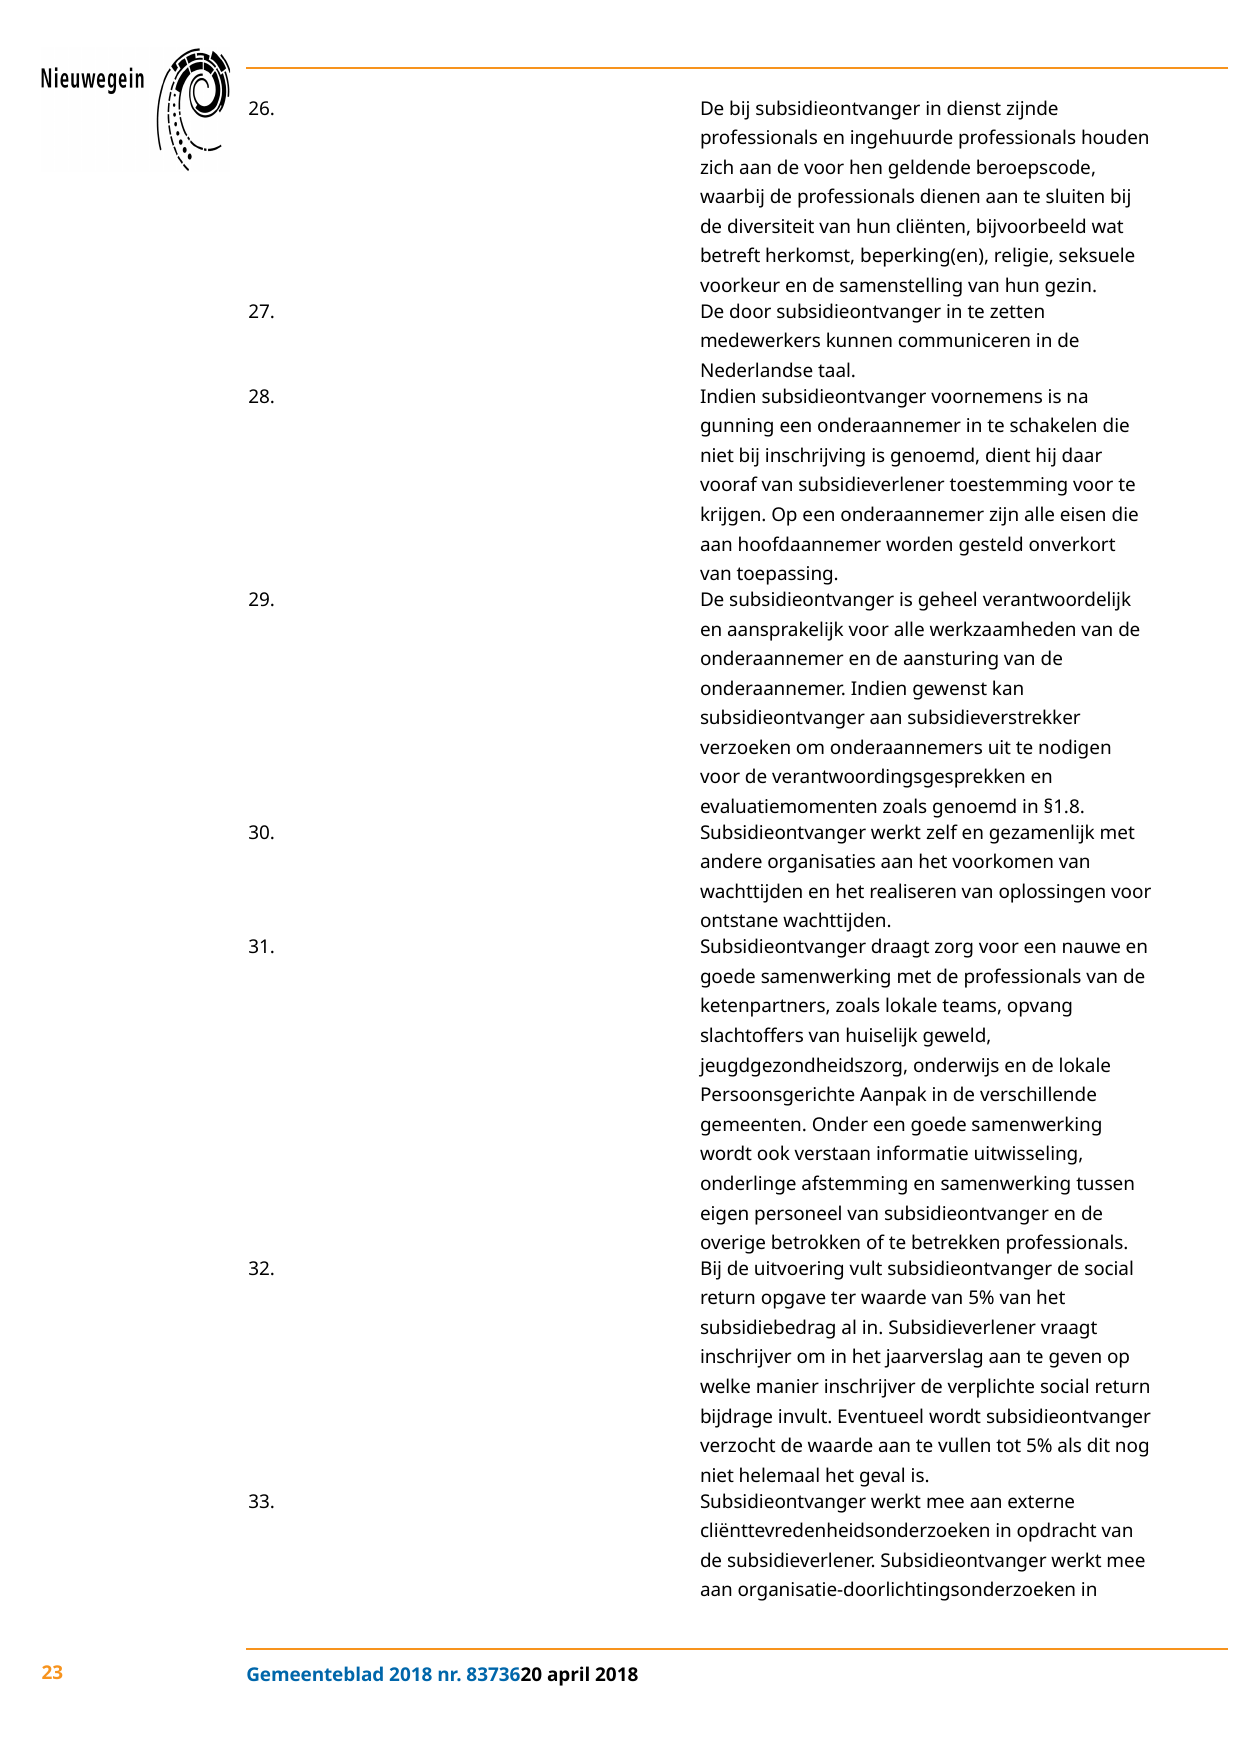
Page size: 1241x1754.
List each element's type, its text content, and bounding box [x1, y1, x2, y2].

table_cell 29. [248, 586, 700, 819]
table_cell 31. [248, 934, 700, 1255]
table_cell 32. [248, 1255, 700, 1488]
table_cell 27. [248, 298, 700, 383]
table_cell 28. [248, 383, 700, 586]
table_cell Indien subsidieontvanger voornemens is na gunning een onderaannemer in te schakelen die niet bij inschrijving is genoemd, dient hij daar vooraf van subsidieverlener toestemming voor te krijgen. Op een onderaannemer zijn alle eisen die aan hoofdaannemer worden gesteld onverkort van toepassing. [700, 383, 1152, 586]
table_cell 33. [248, 1488, 700, 1602]
table_cell Subsidieontvanger werkt mee aan externe cliënttevredenheidsonderzoeken in opdracht van de subsidieverlener. Subsidieontvanger werkt mee aan organisatie-doorlichtingsonderzoeken in [700, 1488, 1152, 1602]
table_cell Subsidieontvanger draagt zorg voor een nauwe en goede samenwerking met de professionals van de ketenpartners, zoals lokale teams, opvang slachtoffers van huiselijk geweld, jeugdgezondheidszorg, onderwijs en de lokale Persoonsgerichte Aanpak in de verschillende gemeenten. Onder een goede samenwerking wordt ook verstaan informatie uitwisseling, onderlinge afstemming en samenwerking tussen eigen personeel van subsidieontvanger en de overige betrokken of te betrekken professionals. [700, 934, 1152, 1255]
picture [41, 47, 231, 172]
table_cell Bij de uitvoering vult subsidieontvanger de social return opgave ter waarde van 5% van het subsidiebedrag al in. Subsidieverlener vraagt inschrijver om in het jaarverslag aan te geven op welke manier inschrijver de verplichte social return bijdrage invult. Eventueel wordt subsidieontvanger verzocht de waarde aan te vullen tot 5% als dit nog niet helemaal het geval is. [700, 1255, 1152, 1488]
table_cell De door subsidieontvanger in te zetten medewerkers kunnen communiceren in de Nederlandse taal. [700, 298, 1152, 383]
table_cell Subsidieontvanger werkt zelf en gezamenlijk met andere organisaties aan het voorkomen van wachttijden en het realiseren van oplossingen voor ontstane wachttijden. [700, 819, 1152, 933]
table_cell De bij subsidieontvanger in dienst zijnde professionals en ingehuurde professionals houden zich aan de voor hen geldende beroepscode, waarbij de professionals dienen aan te sluiten bij de diversiteit van hun cliënten, bijvoorbeeld wat betreft herkomst, beperking(en), religie, seksuele voorkeur en de samenstelling van hun gezin. [700, 95, 1152, 298]
table_cell 26. [248, 95, 700, 298]
table_cell 30. [248, 819, 700, 933]
table_cell De subsidieontvanger is geheel verantwoordelijk en aansprakelijk voor alle werkzaamheden van de onderaannemer en de aansturing van de onderaannemer. Indien gewenst kan subsidieontvanger aan subsidieverstrekker verzoeken om onderaannemers uit te nodigen voor de verantwoordingsgesprekken en evaluatiemomenten zoals genoemd in §1.8. [700, 586, 1152, 819]
